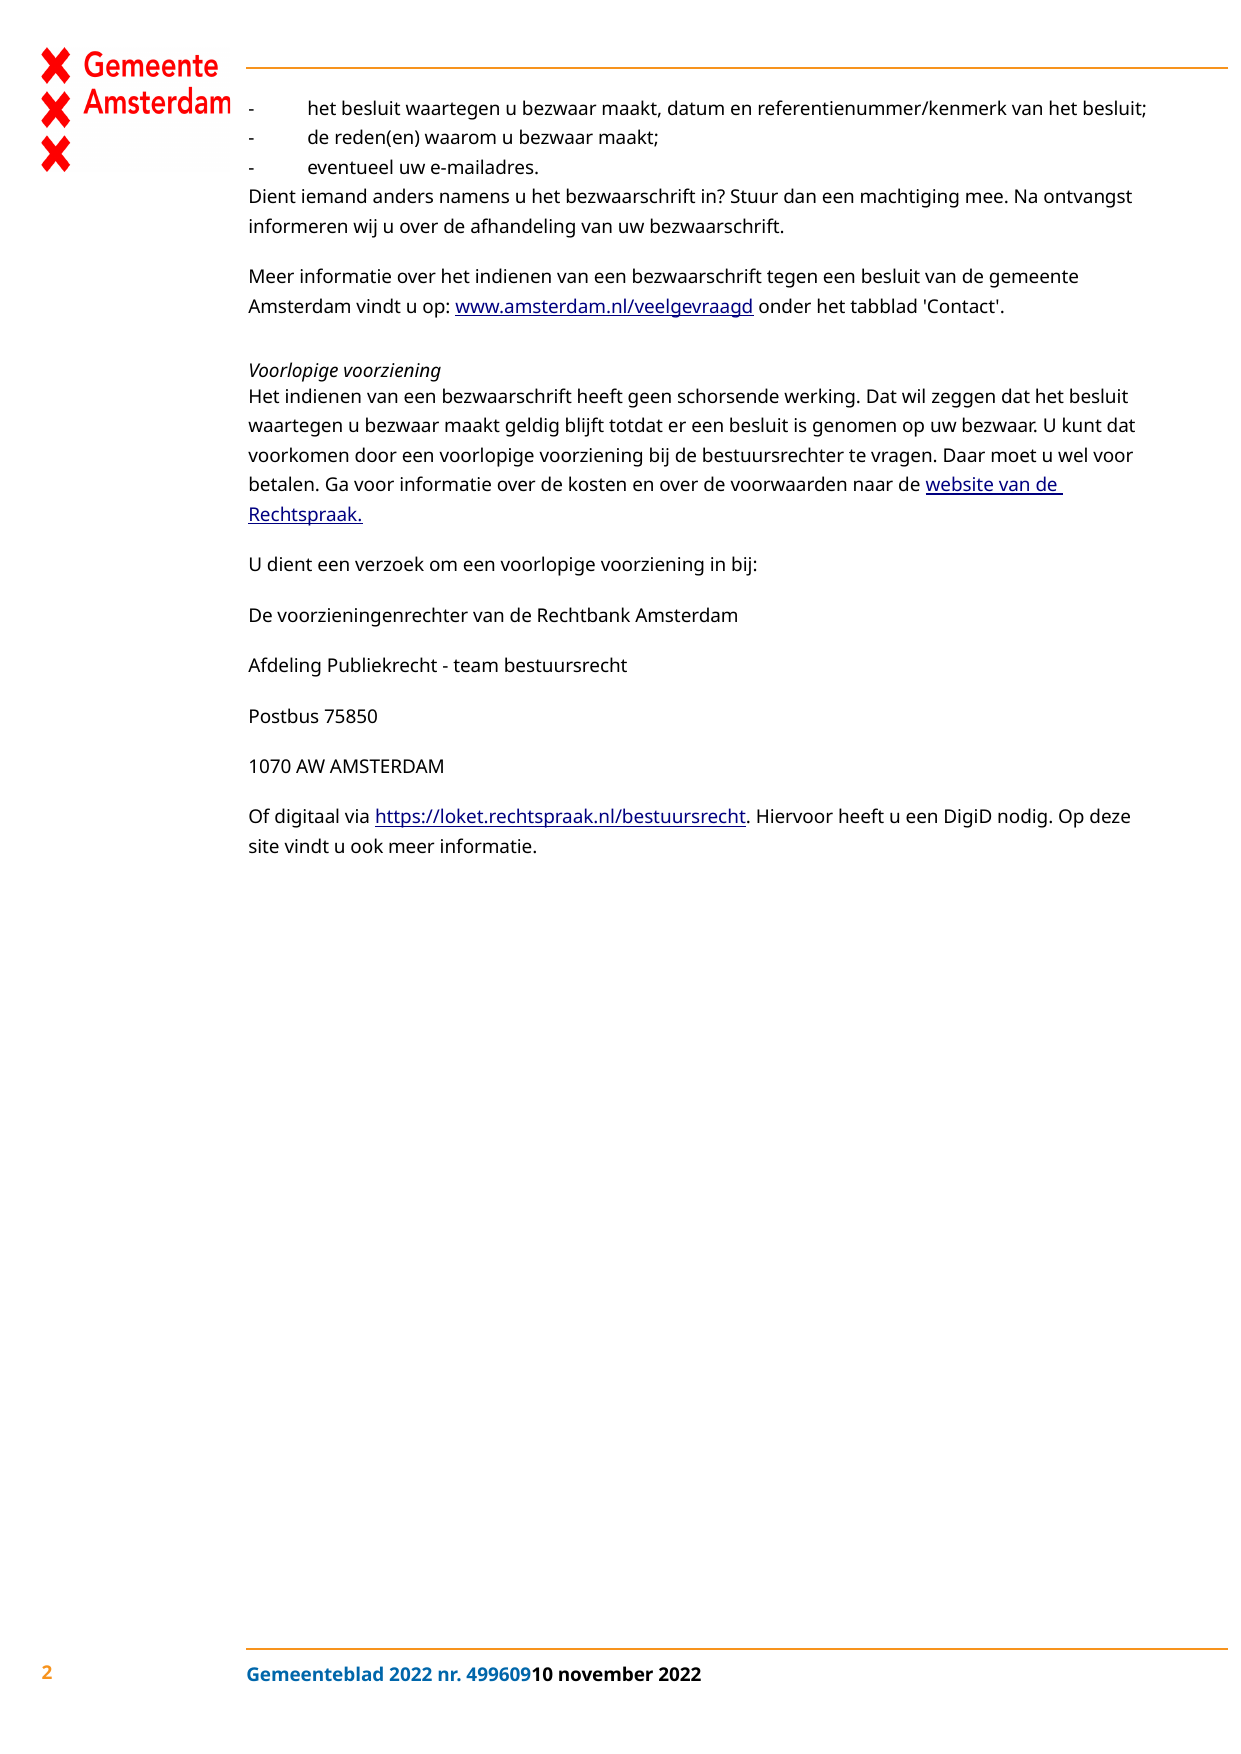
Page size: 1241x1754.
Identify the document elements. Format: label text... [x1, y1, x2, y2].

text Postbus 75850 [248, 703, 1152, 728]
text Het indienen van een bezwaarschrift heeft geen schorsende werking. Dat wil zeggen dat het besluit waartegen u bezwaar maakt geldig blijft totdat er een besluit is genomen op uw bezwaar. U kunt dat voorkomen door een voorlopige voorziening bij de bestuursrechter te vragen. Daar moet u wel voor betalen. Ga voor informatie over de kosten en over de voorwaarden naar de website van de Rechtspraak. [248, 383, 1152, 527]
picture [41, 47, 231, 172]
text 1070 AW AMSTERDAM [248, 753, 1152, 779]
text Afdeling Publiekrecht - team bestuursrecht [248, 652, 1152, 678]
text Dient iemand anders namens u het bezwaarschrift in? Stuur dan een machtiging mee. Na ontvangst informeren wij u over de afhandeling van uw bezwaarschrift. [248, 183, 1152, 239]
text Meer informatie over het indienen van een bezwaarschrift tegen een besluit van de gemeente Amsterdam vindt u op: www.amsterdam.nl/veelgevraagd onder het tabblad 'Contact'. [248, 263, 1152, 319]
list de reden(en) waarom u bezwaar maakt; [248, 124, 1152, 150]
text Of digitaal via https://loket.rechtspraak.nl/bestuursrecht. Hiervoor heeft u een DigiD nodig. Op deze site vindt u ook meer informatie. [248, 804, 1152, 859]
list eventueel uw e-mailadres. [248, 154, 1152, 180]
text U dient een verzoek om een voorlopige voorziening in bij: [248, 552, 1152, 577]
text De voorzieningenrechter van de Rechtbank Amsterdam [248, 602, 1152, 628]
text Voorlopige voorziening [248, 357, 1152, 383]
list het besluit waartegen u bezwaar maakt, datum en referentienummer/kenmerk van het besluit; [248, 95, 1152, 121]
